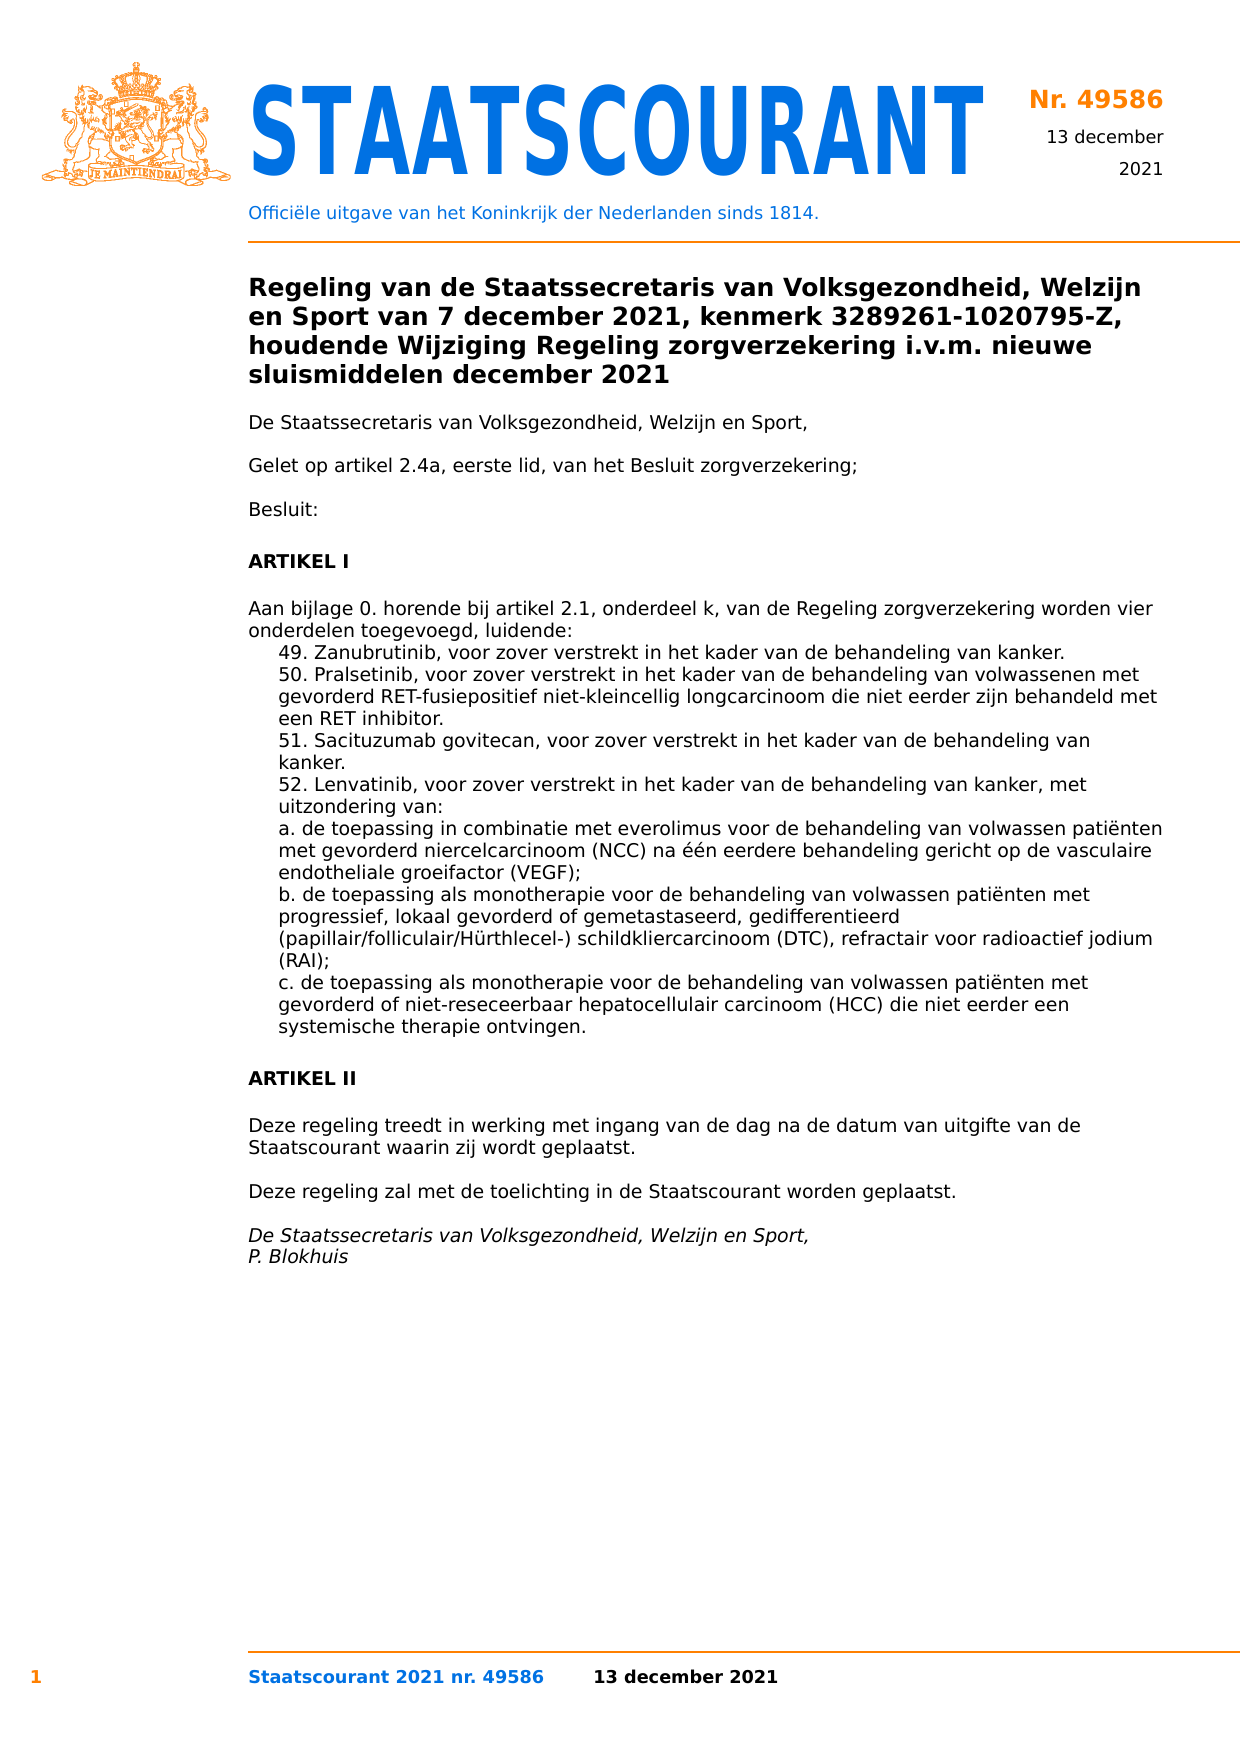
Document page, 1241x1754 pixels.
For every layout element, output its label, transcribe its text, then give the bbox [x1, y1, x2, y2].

table_cell Officiële uitgave van het Koninkrijk der Nederlanden sinds 1814. [248, 203, 1240, 241]
text 50. Pralsetinib, voor zover verstrekt in het kader van de behandeling van volwassenen met gevorderd RET-fusiepositief niet-kleincellig longcarcinoom die niet eerder zijn behandeld met een RET inhibitor. [278, 664, 1163, 730]
text c. de toepassing als monotherapie voor de behandeling van volwassen patiënten met gevorderd of niet-reseceerbaar hepatocellulair carcinoom (HCC) die niet eerder een systemische therapie ontvingen. [278, 972, 1163, 1038]
table_cell 13 december [998, 121, 1240, 153]
table_header STAATSCOURANT [248, 62, 998, 203]
text De Staatssecretaris van Volksgezondheid, Welzijn en Sport, P. Blokhuis [248, 1224, 1163, 1268]
subtitle Regeling van de Staatssecretaris van Volksgezondheid, Welzijn en Sport van 7 december 2021, kenmerk 3289261-1020795-Z, houdende Wijziging Regeling zorgverzekering i.v.m. nieuwe sluismiddelen december 2021 [248, 273, 1163, 390]
table_header [25, 62, 248, 241]
text Gelet op artikel 2.4a, eerste lid, van het Besluit zorgverzekering; [248, 455, 1163, 477]
text Deze regeling treedt in werking met ingang van de dag na de datum van uitgifte van de Staatscourant waarin zij wordt geplaatst. [248, 1115, 1163, 1159]
subtitle ARTIKEL I [248, 551, 1163, 573]
text Besluit: [248, 499, 1163, 521]
text Aan bijlage 0. horende bij artikel 2.1, onderdeel k, van de Regeling zorgverzekering worden vier onderdelen toegevoegd, luidende: [248, 598, 1163, 642]
text 51. Sacituzumab govitecan, voor zover verstrekt in het kader van de behandeling van kanker. [278, 730, 1163, 774]
text Deze regeling zal met de toelichting in de Staatscourant worden geplaatst. [248, 1181, 1163, 1203]
text b. de toepassing als monotherapie voor de behandeling van volwassen patiënten met progressief, lokaal gevorderd of gemetastaseerd, gedifferentieerd (papillair/folliculair/Hürthlecel-) schildkliercarcinoom (DTC), refractair voor radioactief jodium (RAI); [278, 884, 1163, 972]
table_cell 2021 [998, 153, 1240, 203]
subtitle ARTIKEL II [248, 1068, 1163, 1090]
table_header Nr. 49586 [998, 62, 1240, 121]
text De Staatssecretaris van Volksgezondheid, Welzijn en Sport, [248, 412, 1163, 433]
picture [41, 62, 231, 186]
text a. de toepassing in combinatie met everolimus voor de behandeling van volwassen patiënten met gevorderd niercelcarcinoom (NCC) na één eerdere behandeling gericht op de vasculaire endotheliale groeifactor (VEGF); [278, 818, 1163, 884]
text 52. Lenvatinib, voor zover verstrekt in het kader van de behandeling van kanker, met uitzondering van: [278, 774, 1163, 818]
text 49. Zanubrutinib, voor zover verstrekt in het kader van de behandeling van kanker. [278, 642, 1163, 664]
